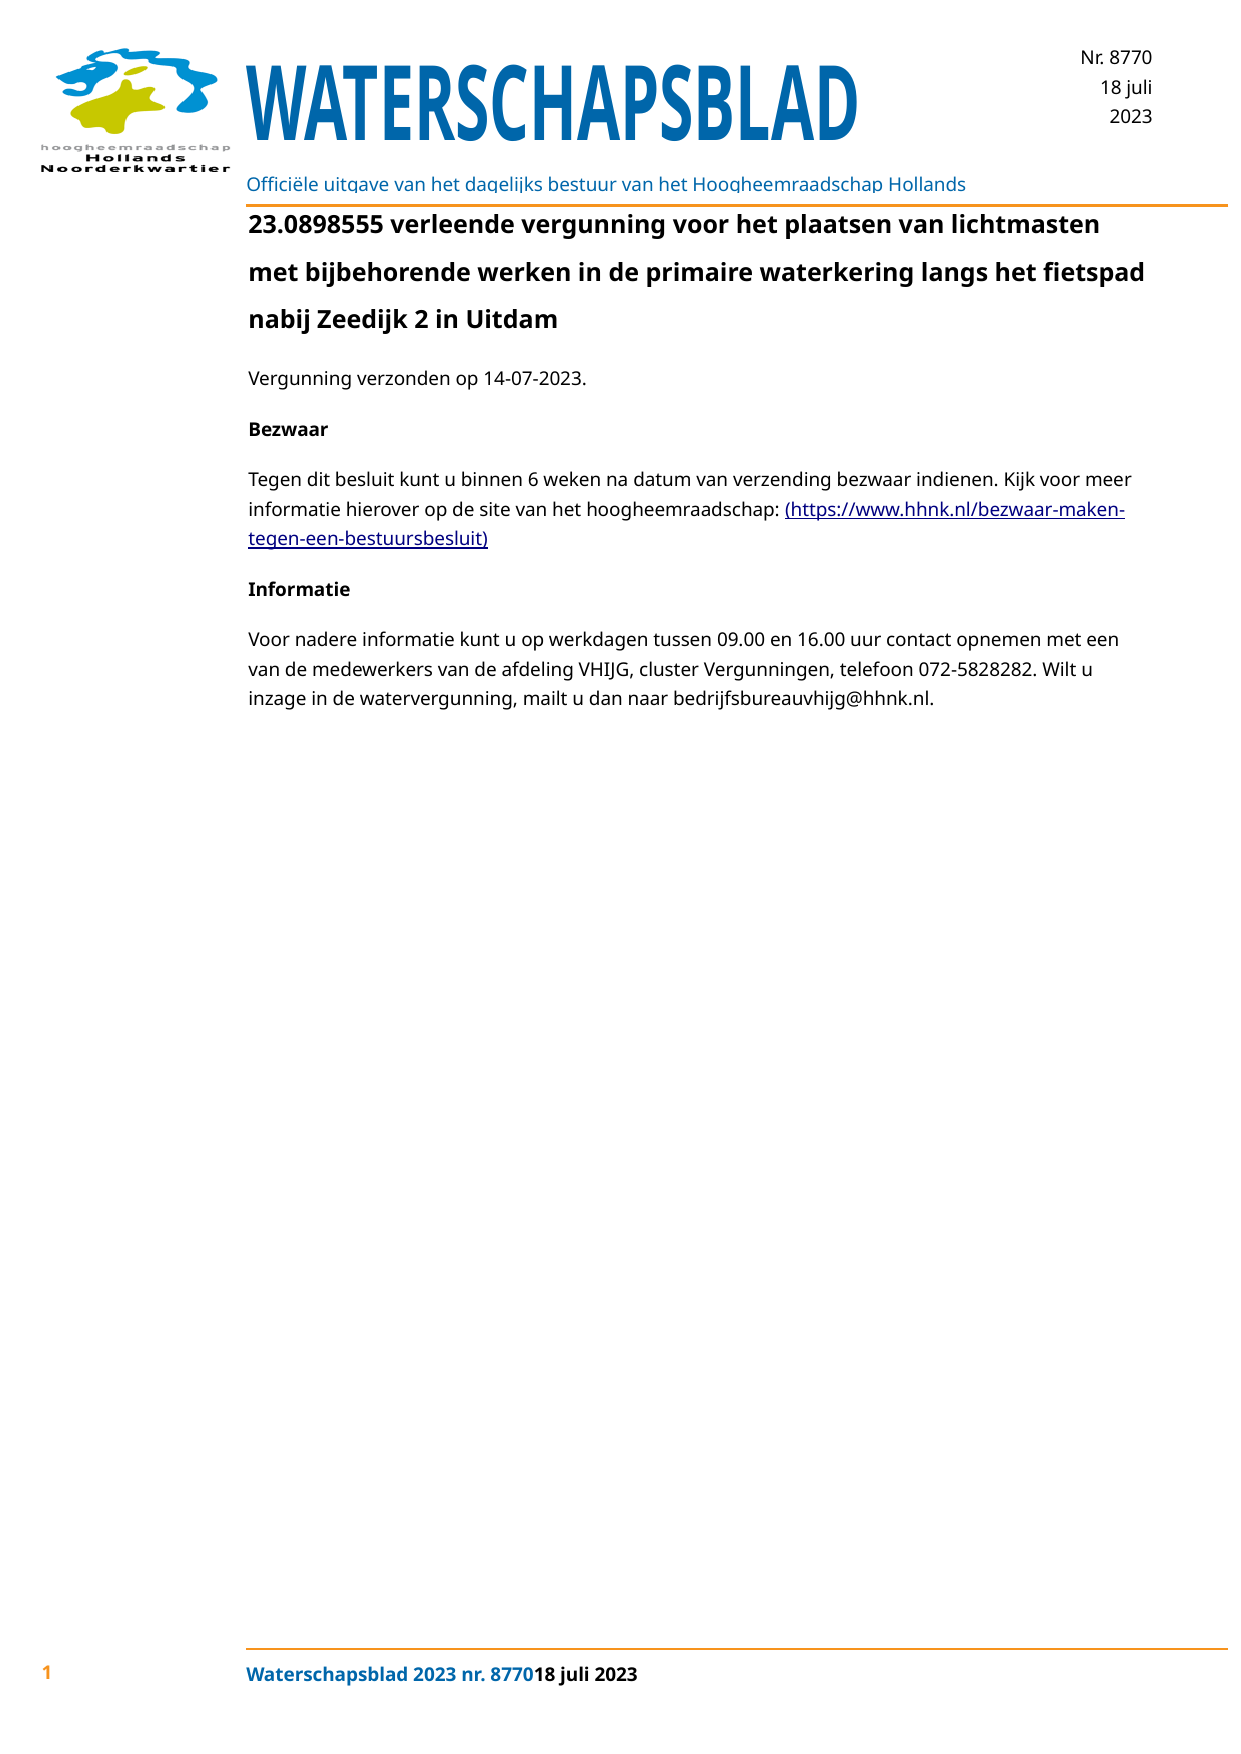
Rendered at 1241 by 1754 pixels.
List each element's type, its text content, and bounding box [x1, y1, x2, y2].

text Voor nadere informatie kunt u op werkdagen tussen 09.00 en 16.00 uur contact opnemen met een van de medewerkers van de afdeling VHIJG, cluster Vergunningen, telefoon 072-5828282. Wilt u inzage in de watervergunning, mailt u dan naar bedrijfsbureauvhijg@hhnk.nl. [248, 626, 1152, 711]
text Informatie [248, 576, 1152, 602]
text Bezwaar [248, 416, 1152, 442]
picture [41, 47, 231, 172]
text 23.0898555 verleende vergunning voor het plaatsen van lichtmasten met bijbehorende werken in de primaire waterkering langs het fietspad nabij Zeedijk 2 in Uitdam [248, 207, 1152, 336]
text Tegen dit besluit kunt u binnen 6 weken na datum van verzending bezwaar indienen. Kijk voor meer informatie hierover op de site van het hoogheemraadschap: (https://www.hhnk.nl/bezwaar-maken-tegen-een-bestuursbesluit) [248, 466, 1152, 551]
text Vergunning verzonden op 14-07-2023. [248, 366, 1152, 391]
